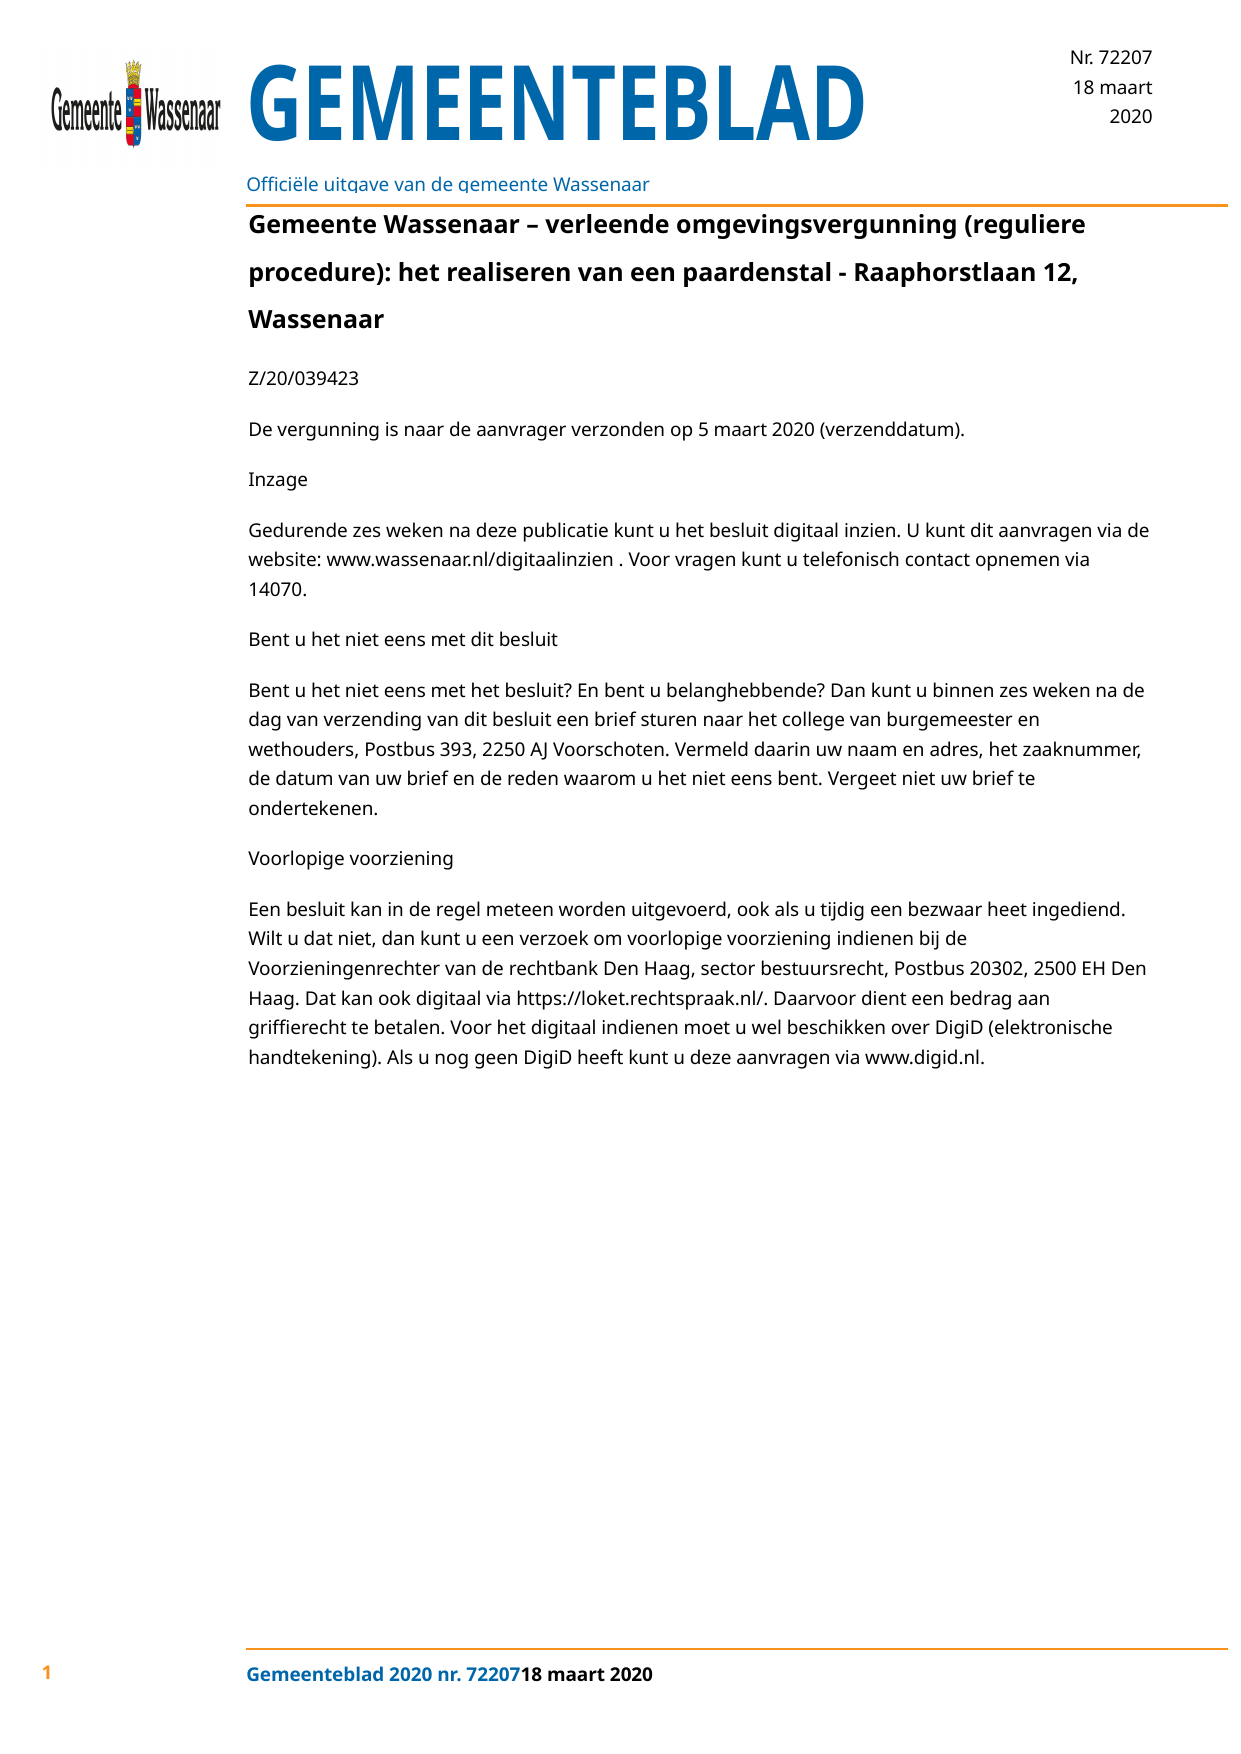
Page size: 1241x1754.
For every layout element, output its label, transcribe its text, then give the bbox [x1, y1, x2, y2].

text Inzage [248, 466, 1152, 492]
text Een besluit kan in de regel meteen worden uitgevoerd, ook als u tijdig een bezwaar heet ingediend. Wilt u dat niet, dan kunt u een verzoek om voorlopige voorziening indienen bij de Voorzieningenrechter van de rechtbank Den Haag, sector bestuursrecht, Postbus 20302, 2500 EH Den Haag. Dat kan ook digitaal via https://loket.rechtspraak.nl/. Daarvoor dient een bedrag aan griffierecht te betalen. Voor het digitaal indienen moet u wel beschikken over DigiD (elektronische handtekening). Als u nog geen DigiD heeft kunt u deze aanvragen via www.digid.nl. [248, 896, 1152, 1069]
text Gedurende zes weken na deze publicatie kunt u het besluit digitaal inzien. U kunt dit aanvragen via de website: www.wassenaar.nl/digitaalinzien . Voor vragen kunt u telefonisch contact opnemen via 14070. [248, 517, 1152, 602]
text De vergunning is naar de aanvrager verzonden op 5 maart 2020 (verzenddatum). [248, 416, 1152, 442]
text Voorlopige voorziening [248, 846, 1152, 871]
text Gemeente Wassenaar – verleende omgevingsvergunning (reguliere procedure): het realiseren van een paardenstal - Raaphorstlaan 12, Wassenaar [248, 207, 1152, 336]
picture [41, 47, 231, 172]
text Bent u het niet eens met dit besluit [248, 626, 1152, 652]
text Z/20/039423 [248, 366, 1152, 391]
text Bent u het niet eens met het besluit? En bent u belanghebbende? Dan kunt u binnen zes weken na de dag van verzending van dit besluit een brief sturen naar het college van burgemeester en wethouders, Postbus 393, 2250 AJ Voorschoten. Vermeld daarin uw naam en adres, het zaaknummer, de datum van uw brief en de reden waarom u het niet eens bent. Vergeet niet uw brief te ondertekenen. [248, 677, 1152, 821]
